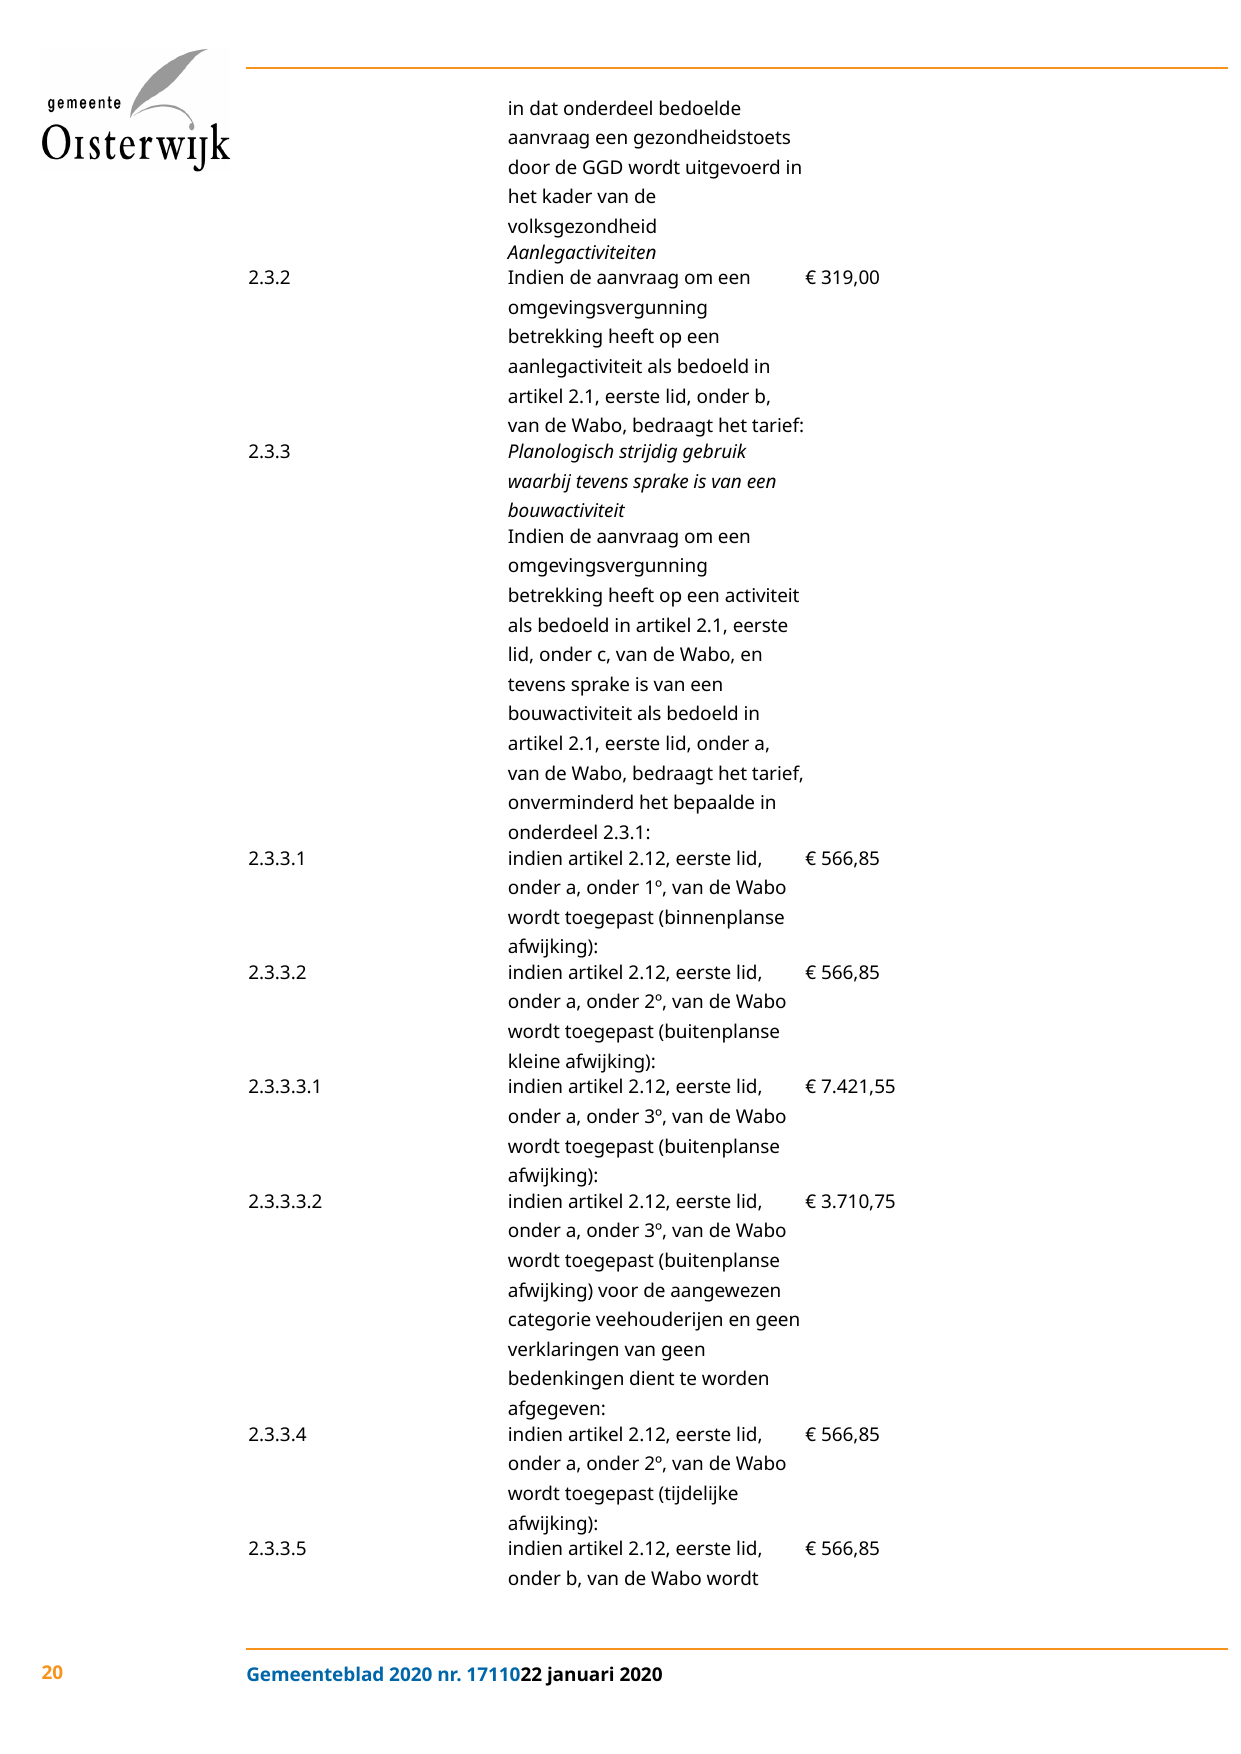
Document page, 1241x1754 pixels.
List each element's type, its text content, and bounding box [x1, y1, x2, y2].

table_cell indien artikel 2.12, eerste lid, onder a, onder 3º, van de Wabo wordt toegepast (buitenplanse afwijking): [508, 1074, 805, 1188]
table_cell € 3.710,75 [805, 1188, 1152, 1421]
picture [41, 47, 231, 172]
table_cell € 319,00 [805, 265, 1152, 438]
table_cell 2.3.3 [248, 438, 508, 523]
table_cell € 566,85 [805, 845, 1152, 959]
table_cell Aanlegactiviteiten [508, 239, 805, 264]
table_cell 2.3.3.3.2 [248, 1188, 508, 1421]
table_cell indien artikel 2.12, eerste lid, onder a, onder 2º, van de Wabo wordt toegepast (tijdelijke afwijking): [508, 1421, 805, 1535]
table_cell € 566,85 [805, 1535, 1152, 1591]
table_cell € 7.421,55 [805, 1074, 1152, 1188]
table_cell [805, 523, 1152, 845]
table_cell [805, 95, 1152, 239]
table_cell [248, 239, 508, 264]
table_cell € 566,85 [805, 959, 1152, 1074]
table_cell 2.3.3.1 [248, 845, 508, 959]
table_cell [248, 523, 508, 845]
table_cell indien artikel 2.12, eerste lid, onder a, onder 1º, van de Wabo wordt toegepast (binnenplanse afwijking): [508, 845, 805, 959]
table_cell 2.3.2 [248, 265, 508, 438]
table_cell indien artikel 2.12, eerste lid, onder a, onder 2º, van de Wabo wordt toegepast (buitenplanse kleine afwijking): [508, 959, 805, 1074]
table_cell [805, 239, 1152, 264]
table_cell 2.3.3.5 [248, 1535, 508, 1591]
table_cell € 566,85 [805, 1421, 1152, 1535]
table_cell Indien de aanvraag om een omgevingsvergunning betrekking heeft op een aanlegactiviteit als bedoeld in artikel 2.1, eerste lid, onder b, van de Wabo, bedraagt het tarief: [508, 265, 805, 438]
table_cell [805, 438, 1152, 523]
table_cell indien artikel 2.12, eerste lid, onder a, onder 3º, van de Wabo wordt toegepast (buitenplanse afwijking) voor de aangewezen categorie veehouderijen en geen verklaringen van geen bedenkingen dient te worden afgegeven: [508, 1188, 805, 1421]
table_cell Indien de aanvraag om een omgevingsvergunning betrekking heeft op een activiteit als bedoeld in artikel 2.1, eerste lid, onder c, van de Wabo, en tevens sprake is van een bouwactiviteit als bedoeld in artikel 2.1, eerste lid, onder a, van de Wabo, bedraagt het tarief, onverminderd het bepaalde in onderdeel 2.3.1: [508, 523, 805, 845]
table_cell [248, 95, 508, 239]
table_cell indien artikel 2.12, eerste lid, onder b, van de Wabo wordt [508, 1535, 805, 1591]
table_cell 2.3.3.4 [248, 1421, 508, 1535]
table_cell Planologisch strijdig gebruik waarbij tevens sprake is van een bouwactiviteit [508, 438, 805, 523]
table_cell 2.3.3.2 [248, 959, 508, 1074]
table_cell 2.3.3.3.1 [248, 1074, 508, 1188]
table_cell in dat onderdeel bedoelde aanvraag een gezondheidstoets door de GGD wordt uitgevoerd in het kader van de volksgezondheid [508, 95, 805, 239]
